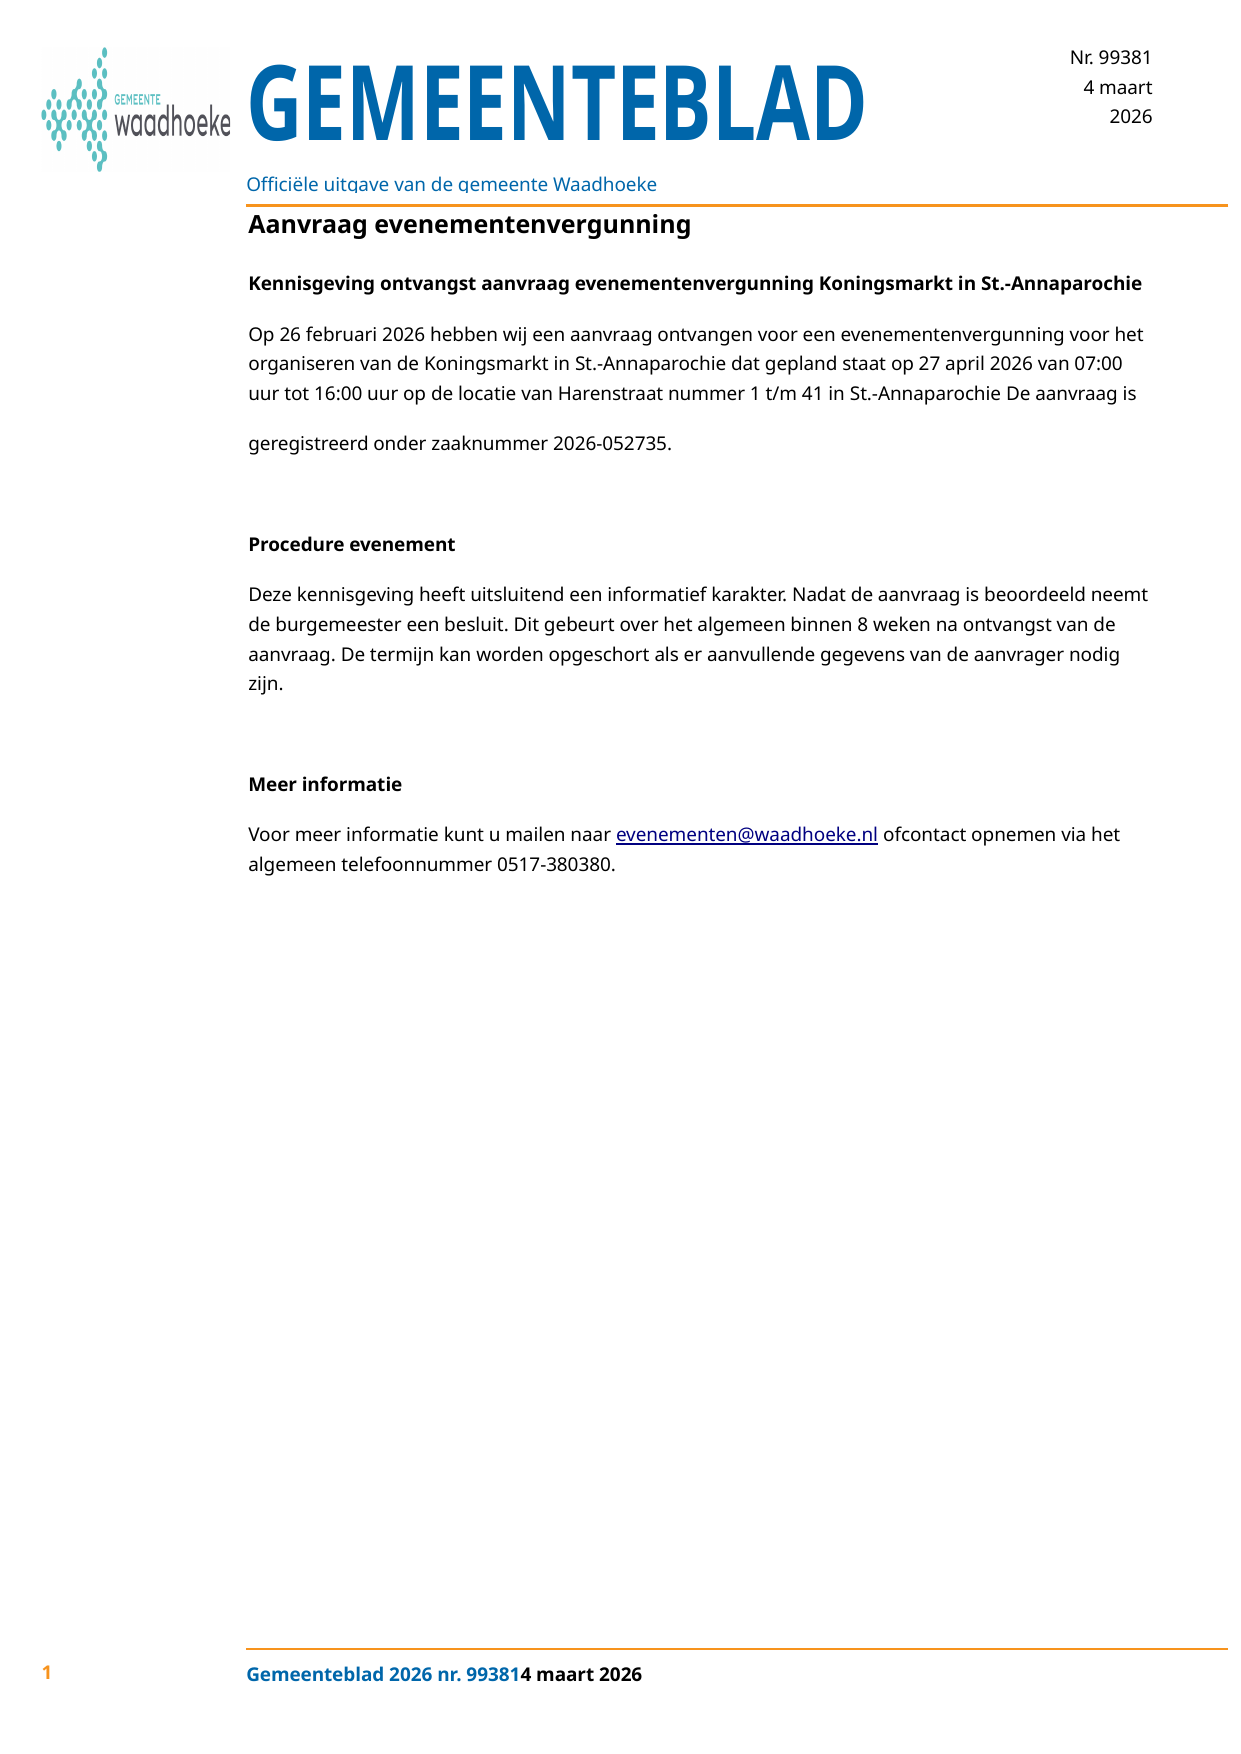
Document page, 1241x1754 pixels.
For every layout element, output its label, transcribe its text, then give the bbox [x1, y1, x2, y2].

text Meer informatie [248, 771, 1152, 797]
text Op 26 februari 2026 hebben wij een aanvraag ontvangen voor een evenementenvergunning voor het organiseren van de Koningsmarkt in St.-Annaparochie dat gepland staat op 27 april 2026 van 07:00 uur tot 16:00 uur op de locatie van Harenstraat nummer 1 t/m 41 in St.-Annaparochie De aanvraag is [248, 321, 1152, 406]
text Kennisgeving ontvangst aanvraag evenementenvergunning Koningsmarkt in St.-Annaparochie [248, 270, 1152, 296]
picture [41, 47, 231, 172]
text Procedure evenement [248, 531, 1152, 557]
text Aanvraag evenementenvergunning [248, 207, 1152, 241]
text Deze kennisgeving heeft uitsluitend een informatief karakter. Nadat de aanvraag is beoordeeld neemt de burgemeester een besluit. Dit gebeurt over het algemeen binnen 8 weken na ontvangst van de aanvraag. De termijn kan worden opgeschort als er aanvullende gegevens van de aanvrager nodig zijn. [248, 582, 1152, 696]
text geregistreerd onder zaaknummer 2026-052735. [248, 430, 1152, 456]
text Voor meer informatie kunt u mailen naar evenementen@waadhoeke.nl ofcontact opnemen via het algemeen telefoonnummer 0517-380380. [248, 822, 1152, 877]
